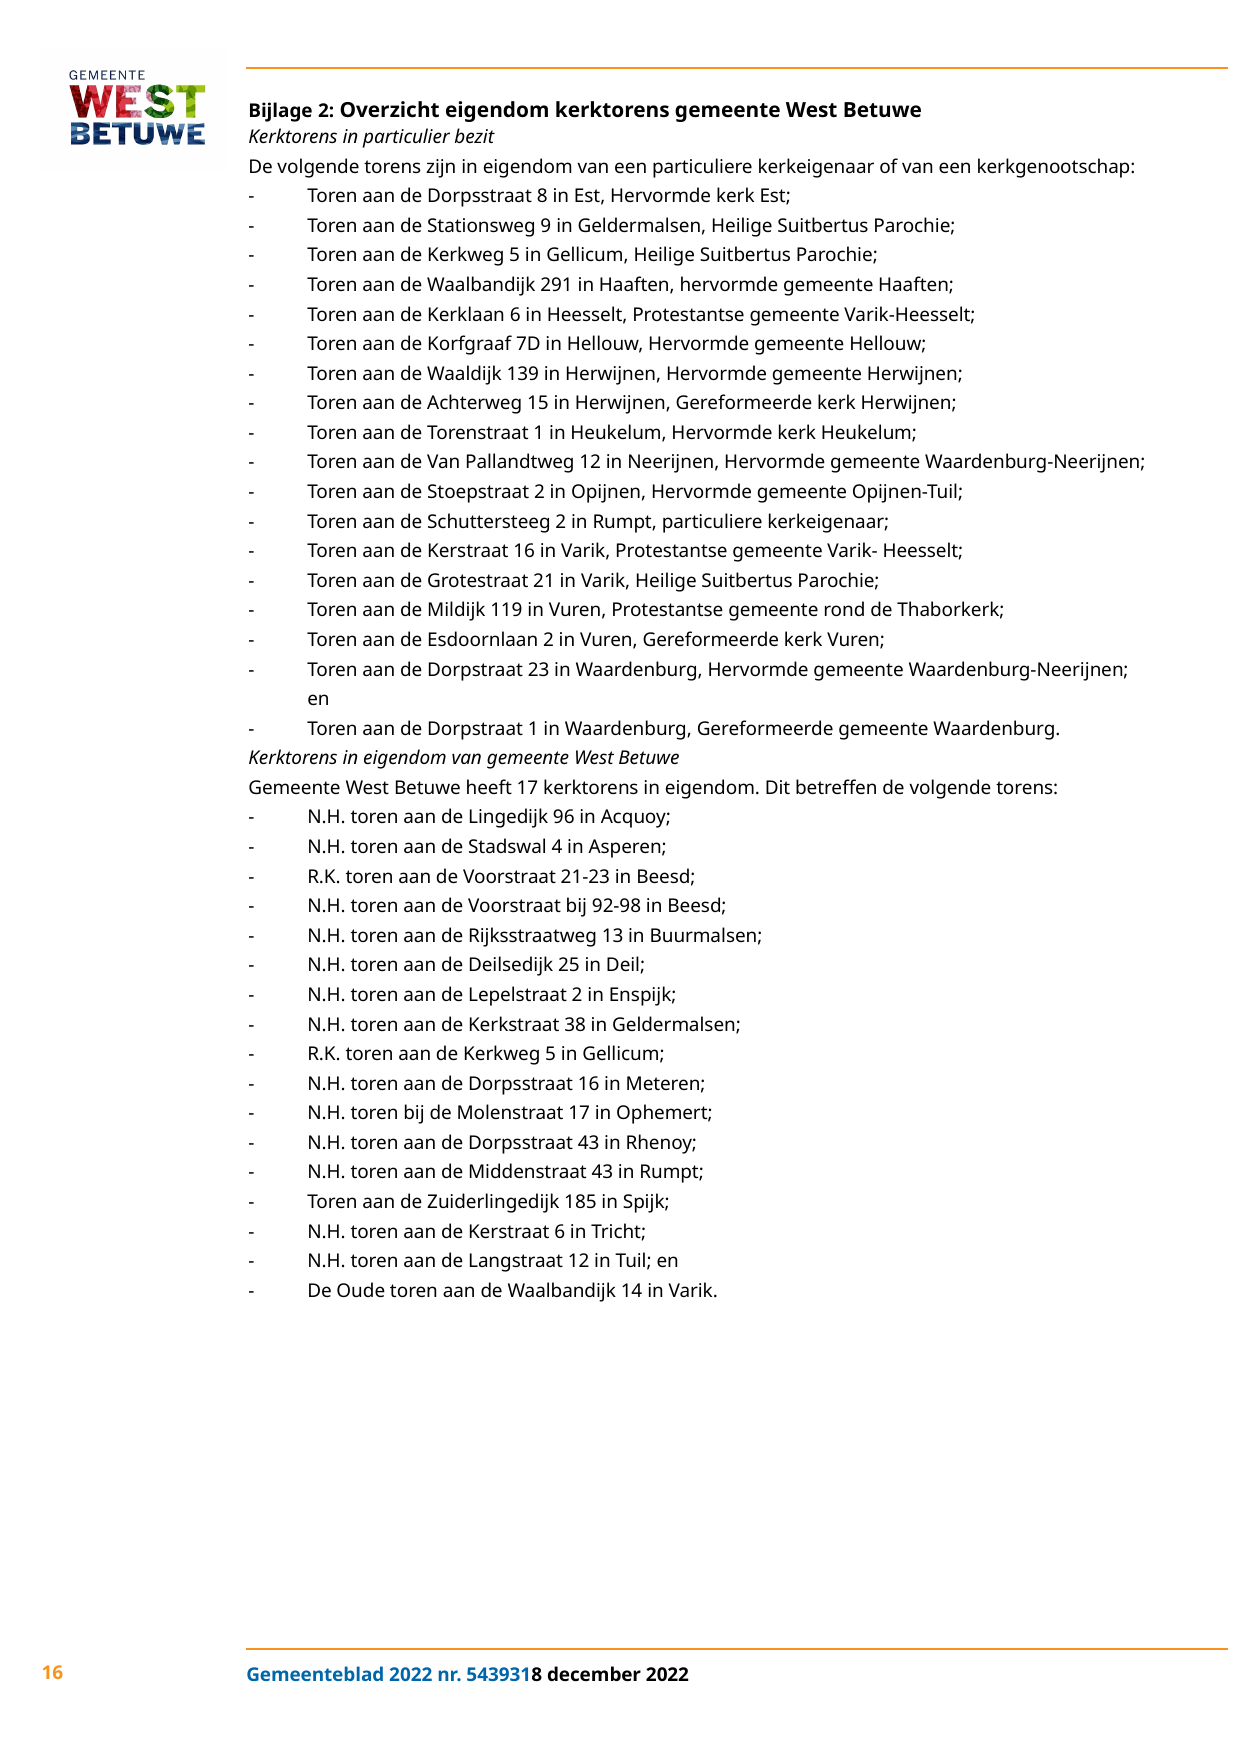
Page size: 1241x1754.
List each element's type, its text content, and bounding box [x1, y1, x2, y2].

list N.H. toren aan de Stadswal 4 in Asperen; [248, 833, 1152, 859]
list N.H. toren aan de Langstraat 12 in Tuil; en [248, 1247, 1152, 1273]
list Toren aan de Mildijk 119 in Vuren, Protestantse gemeente rond de Thaborkerk; [248, 597, 1152, 622]
text Gemeente West Betuwe heeft 17 kerktorens in eigendom. Dit betreffen de volgende torens: [248, 774, 1152, 800]
list Toren aan de Dorpsstraat 8 in Est, Hervormde kerk Est; [248, 182, 1152, 208]
list Toren aan de Kerklaan 6 in Heesselt, Protestantse gemeente Varik-Heesselt; [248, 301, 1152, 327]
list Toren aan de Van Pallandtweg 12 in Neerijnen, Hervormde gemeente Waardenburg-Neerijnen; [248, 449, 1152, 474]
list Toren aan de Waalbandijk 291 in Haaften, hervormde gemeente Haaften; [248, 271, 1152, 297]
list N.H. toren aan de Voorstraat bij 92-98 in Beesd; [248, 892, 1152, 918]
list R.K. toren aan de Kerkweg 5 in Gellicum; [248, 1040, 1152, 1066]
list N.H. toren aan de Dorpsstraat 16 in Meteren; [248, 1070, 1152, 1096]
picture [41, 47, 231, 172]
text De volgende torens zijn in eigendom van een particuliere kerkeigenaar of van een kerkgenootschap: [248, 153, 1152, 179]
list N.H. toren aan de Lingedijk 96 in Acquoy; [248, 804, 1152, 829]
list Toren aan de Korfgraaf 7D in Hellouw, Hervormde gemeente Hellouw; [248, 330, 1152, 356]
list Toren aan de Schuttersteeg 2 in Rumpt, particuliere kerkeigenaar; [248, 508, 1152, 534]
list N.H. toren aan de Deilsedijk 25 in Deil; [248, 952, 1152, 977]
text Kerktorens in particulier bezit [248, 123, 1152, 149]
list N.H. toren aan de Kerstraat 6 in Tricht; [248, 1218, 1152, 1244]
list N.H. toren aan de Kerkstraat 38 in Geldermalsen; [248, 1011, 1152, 1037]
list Toren aan de Stationsweg 9 in Geldermalsen, Heilige Suitbertus Parochie; [248, 212, 1152, 238]
list De Oude toren aan de Waalbandijk 14 in Varik. [248, 1277, 1152, 1303]
list Toren aan de Achterweg 15 in Herwijnen, Gereformeerde kerk Herwijnen; [248, 389, 1152, 415]
list N.H. toren bij de Molenstraat 17 in Ophemert; [248, 1099, 1152, 1125]
list Toren aan de Zuiderlingedijk 185 in Spijk; [248, 1188, 1152, 1214]
list Toren aan de Dorpstraat 23 in Waardenburg, Hervormde gemeente Waardenburg-Neerijnen; en [248, 656, 1152, 711]
list N.H. toren aan de Dorpsstraat 43 in Rhenoy; [248, 1129, 1152, 1155]
list Toren aan de Torenstraat 1 in Heukelum, Hervormde kerk Heukelum; [248, 419, 1152, 445]
list R.K. toren aan de Voorstraat 21-23 in Beesd; [248, 863, 1152, 889]
text Bijlage 2: Overzicht eigendom kerktorens gemeente West Betuwe [248, 95, 1152, 123]
list Toren aan de Kerstraat 16 in Varik, Protestantse gemeente Varik- Heesselt; [248, 537, 1152, 563]
list N.H. toren aan de Rijksstraatweg 13 in Buurmalsen; [248, 922, 1152, 948]
text Kerktorens in eigendom van gemeente West Betuwe [248, 744, 1152, 770]
list Toren aan de Esdoornlaan 2 in Vuren, Gereformeerde kerk Vuren; [248, 626, 1152, 652]
list N.H. toren aan de Lepelstraat 2 in Enspijk; [248, 981, 1152, 1007]
list Toren aan de Kerkweg 5 in Gellicum, Heilige Suitbertus Parochie; [248, 242, 1152, 267]
list Toren aan de Stoepstraat 2 in Opijnen, Hervormde gemeente Opijnen-Tuil; [248, 478, 1152, 504]
list Toren aan de Dorpstraat 1 in Waardenburg, Gereformeerde gemeente Waardenburg. [248, 715, 1152, 741]
list N.H. toren aan de Middenstraat 43 in Rumpt; [248, 1159, 1152, 1184]
list Toren aan de Grotestraat 21 in Varik, Heilige Suitbertus Parochie; [248, 567, 1152, 593]
list Toren aan de Waaldijk 139 in Herwijnen, Hervormde gemeente Herwijnen; [248, 360, 1152, 386]
